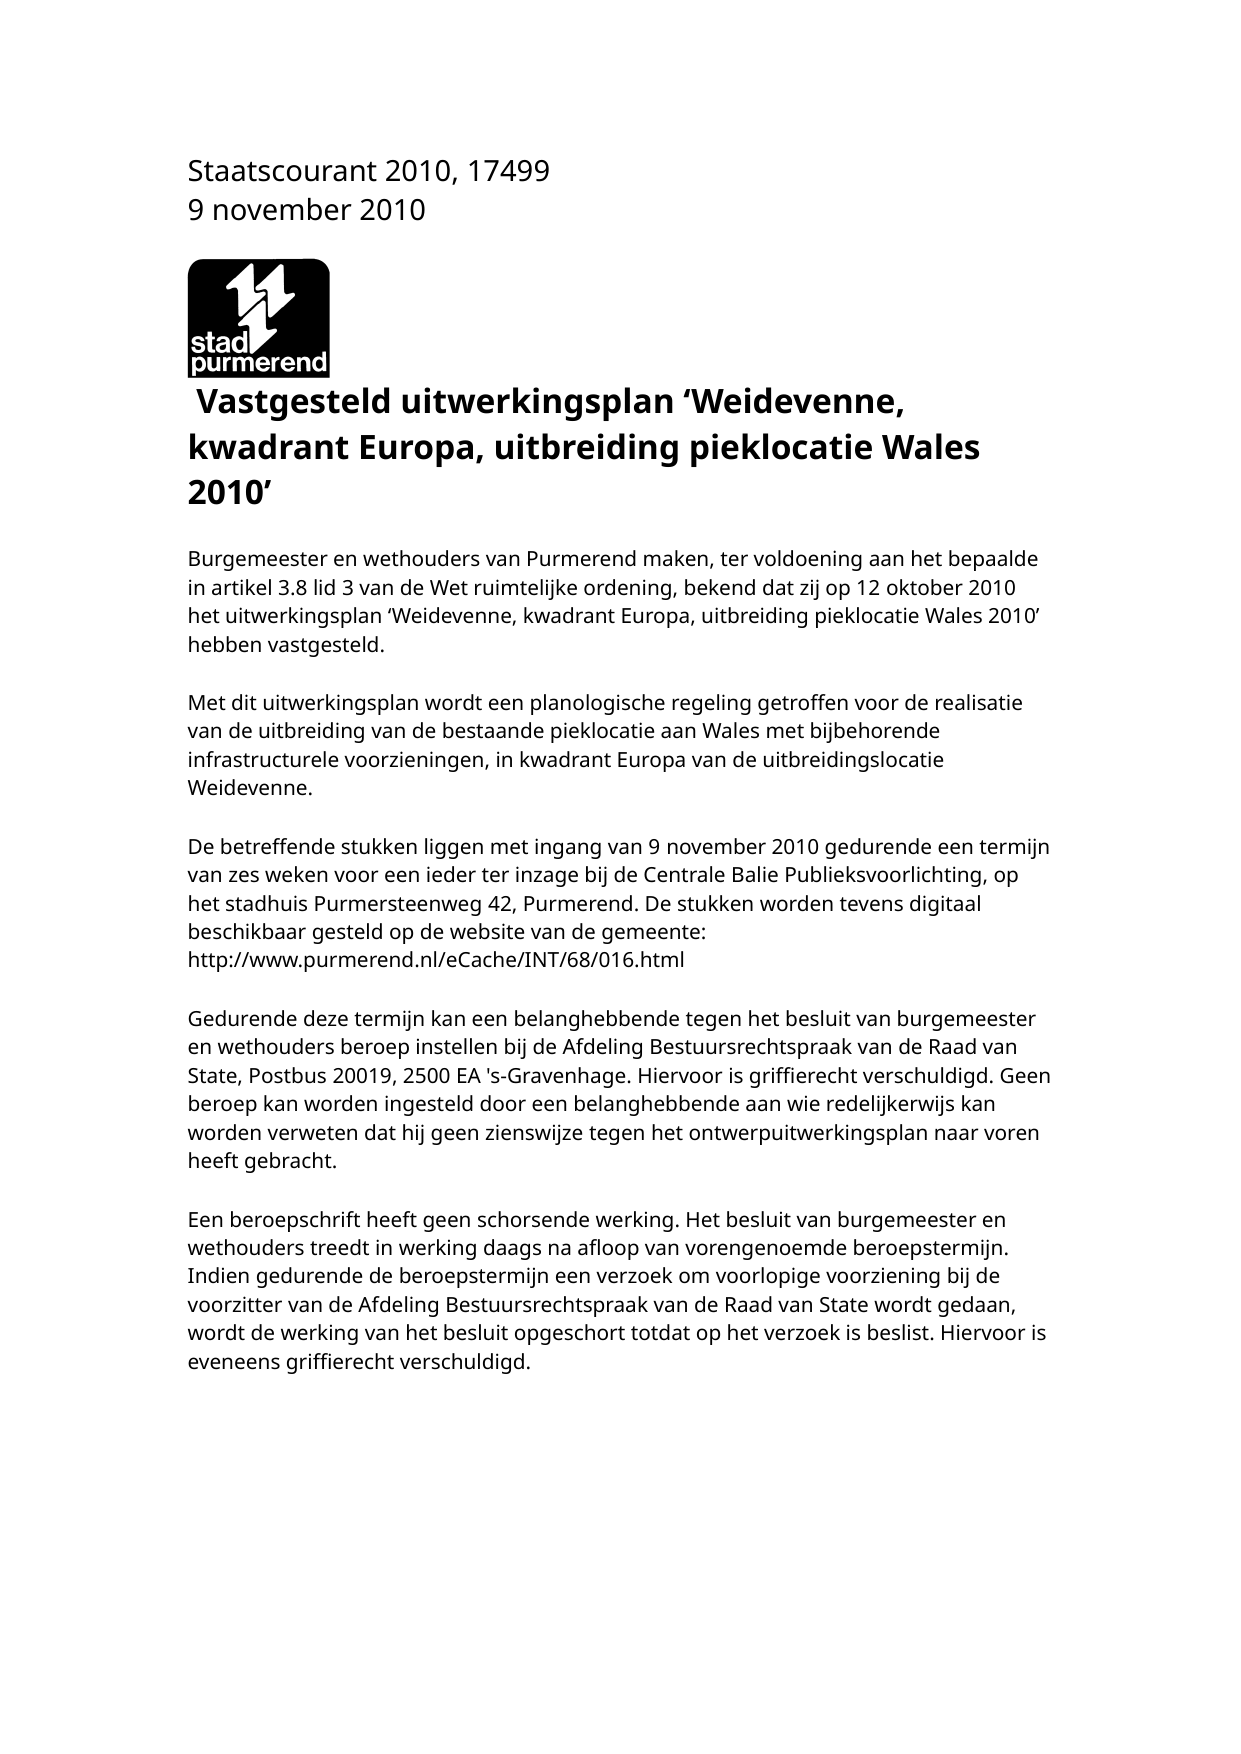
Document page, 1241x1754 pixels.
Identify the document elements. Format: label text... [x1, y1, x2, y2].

text De betreffende stukken liggen met ingang van 9 november 2010 gedurende een termijn van zes weken voor een ieder ter inzage bij de Centrale Balie Publieksvoorlichting, op het stadhuis Purmersteenweg 42, Purmerend. De stukken worden tevens digitaal beschikbaar gesteld op de website van de gemeente: http://www.purmerend.nl/eCache/INT/68/016.html [187, 832, 1053, 974]
text Een beroepschrift heeft geen schorsende werking. Het besluit van burgemeester en wethouders treedt in werking daags na afloop van vorengenoemde beroepstermijn. Indien gedurende de beroepstermijn een verzoek om voorlopige voorziening bij de voorzitter van de Afdeling Bestuursrechtspraak van de Raad van State wordt gedaan, wordt de werking van het besluit opgeschort totdat op het verzoek is beslist. Hiervoor is eveneens griffierecht verschuldigd. [187, 1205, 1053, 1375]
text Met dit uitwerkingsplan wordt een planologische regeling getroffen voor de realisatie van de uitbreiding van de bestaande pieklocatie aan Wales met bijbehorende infrastructurele voorzieningen, in kwadrant Europa van de uitbreidingslocatie Weidevenne. [187, 688, 1053, 802]
subtitle Vastgesteld uitwerkingsplan ‘Weidevenne, kwadrant Europa, uitbreiding pieklocatie Wales 2010’ [187, 271, 1053, 514]
text Staatscourant 2010, 17499 [187, 150, 1053, 190]
text Gedurende deze termijn kan een belanghebbende tegen het besluit van burgemeester en wethouders beroep instellen bij de Afdeling Bestuursrechtspraak van de Raad van State, Postbus 20019, 2500 EA 's-Gravenhage. Hiervoor is griffierecht verschuldigd. Geen beroep kan worden ingesteld door een belanghebbende aan wie redelijkerwijs kan worden verweten dat hij geen zienswijze tegen het ontwerpuitwerkingsplan naar voren heeft gebracht. [187, 1004, 1053, 1175]
text Burgemeester en wethouders van Purmerend maken, ter voldoening aan het bepaalde in artikel 3.8 lid 3 van de Wet ruimtelijke ordening, bekend dat zij op 12 oktober 2010 het uitwerkingsplan ‘Weidevenne, kwadrant Europa, uitbreiding pieklocatie Wales 2010’ hebben vastgesteld. [187, 544, 1053, 658]
text 9 november 2010 [187, 190, 1053, 229]
picture [187, 258, 330, 378]
